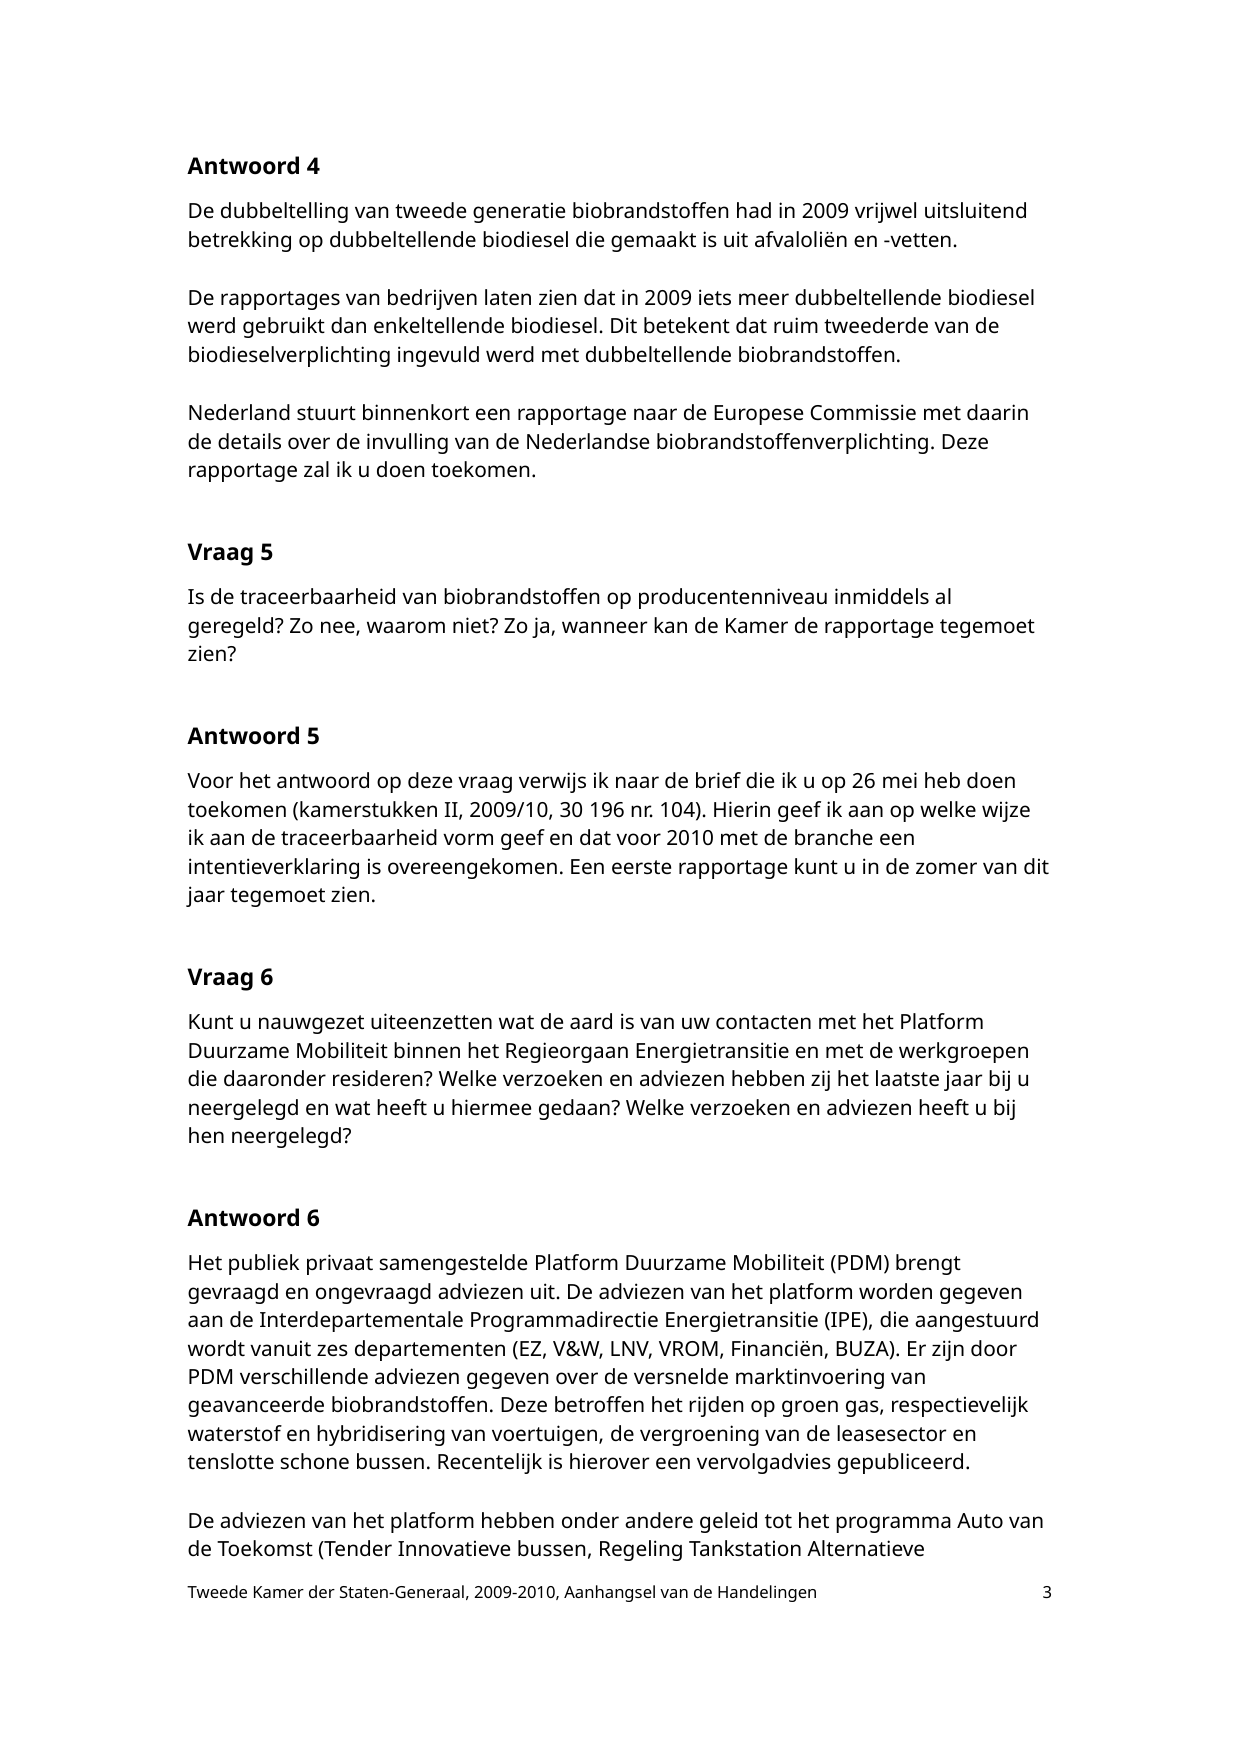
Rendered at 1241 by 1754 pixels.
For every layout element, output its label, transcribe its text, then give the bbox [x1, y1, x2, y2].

text De rapportages van bedrijven laten zien dat in 2009 iets meer dubbeltellende biodiesel werd gebruikt dan enkeltellende biodiesel. Dit betekent dat ruim tweederde van de biodieselverplichting ingevuld werd met dubbeltellende biobrandstoffen. [187, 283, 1053, 368]
text Voor het antwoord op deze vraag verwijs ik naar de brief die ik u op 26 mei heb doen toekomen (kamerstukken II, 2009/10, 30 196 nr. 104). Hierin geef ik aan op welke wijze ik aan de traceerbaarheid vorm geef en dat voor 2010 met de branche een intentieverklaring is overeengekomen. Een eerste rapportage kunt u in de zomer van dit jaar tegemoet zien. [187, 767, 1053, 909]
subtitle Vraag 5 [187, 536, 1053, 567]
text De adviezen van het platform hebben onder andere geleid tot het programma Auto van de Toekomst (Tender Innovatieve bussen, Regeling Tankstation Alternatieve [187, 1506, 1053, 1563]
text Is de traceerbaarheid van biobrandstoffen op producentenniveau inmiddels al geregeld? Zo nee, waarom niet? Zo ja, wanneer kan de Kamer de rapportage tegemoet zien? [187, 582, 1053, 668]
text Nederland stuurt binnenkort een rapportage naar de Europese Commissie met daarin de details over de invulling van de Nederlandse biobrandstoffenverplichting. Deze rapportage zal ik u doen toekomen. [187, 398, 1053, 484]
subtitle Antwoord 5 [187, 720, 1053, 752]
text Kunt u nauwgezet uiteenzetten wat de aard is van uw contacten met het Platform Duurzame Mobiliteit binnen het Regieorgaan Energietransitie en met de werkgroepen die daaronder resideren? Welke verzoeken en adviezen hebben zij het laatste jaar bij u neergelegd en wat heeft u hiermee gedaan? Welke verzoeken en adviezen heeft u bij hen neergelegd? [187, 1007, 1053, 1150]
text De dubbeltelling van tweede generatie biobrandstoffen had in 2009 vrijwel uitsluitend betrekking op dubbeltellende biodiesel die gemaakt is uit afvaloliën en -vetten. [187, 196, 1053, 253]
text Het publiek privaat samengestelde Platform Duurzame Mobiliteit (PDM) brengt gevraagd en ongevraagd adviezen uit. De adviezen van het platform worden gegeven aan de Interdepartementale Programmadirectie Energietransitie (IPE), die aangestuurd wordt vanuit zes departementen (EZ, V&W, LNV, VROM, Financiën, BUZA). Er zijn door PDM verschillende adviezen gegeven over de versnelde marktinvoering van geavanceerde biobrandstoffen. Deze betroffen het rijden op groen gas, respectievelijk waterstof en hybridisering van voertuigen, de vergroening van de leasesector en tenslotte schone bussen. Recentelijk is hierover een vervolgadvies gepubliceerd. [187, 1248, 1053, 1476]
subtitle Antwoord 4 [187, 150, 1053, 181]
subtitle Vraag 6 [187, 961, 1053, 992]
subtitle Antwoord 6 [187, 1202, 1053, 1233]
